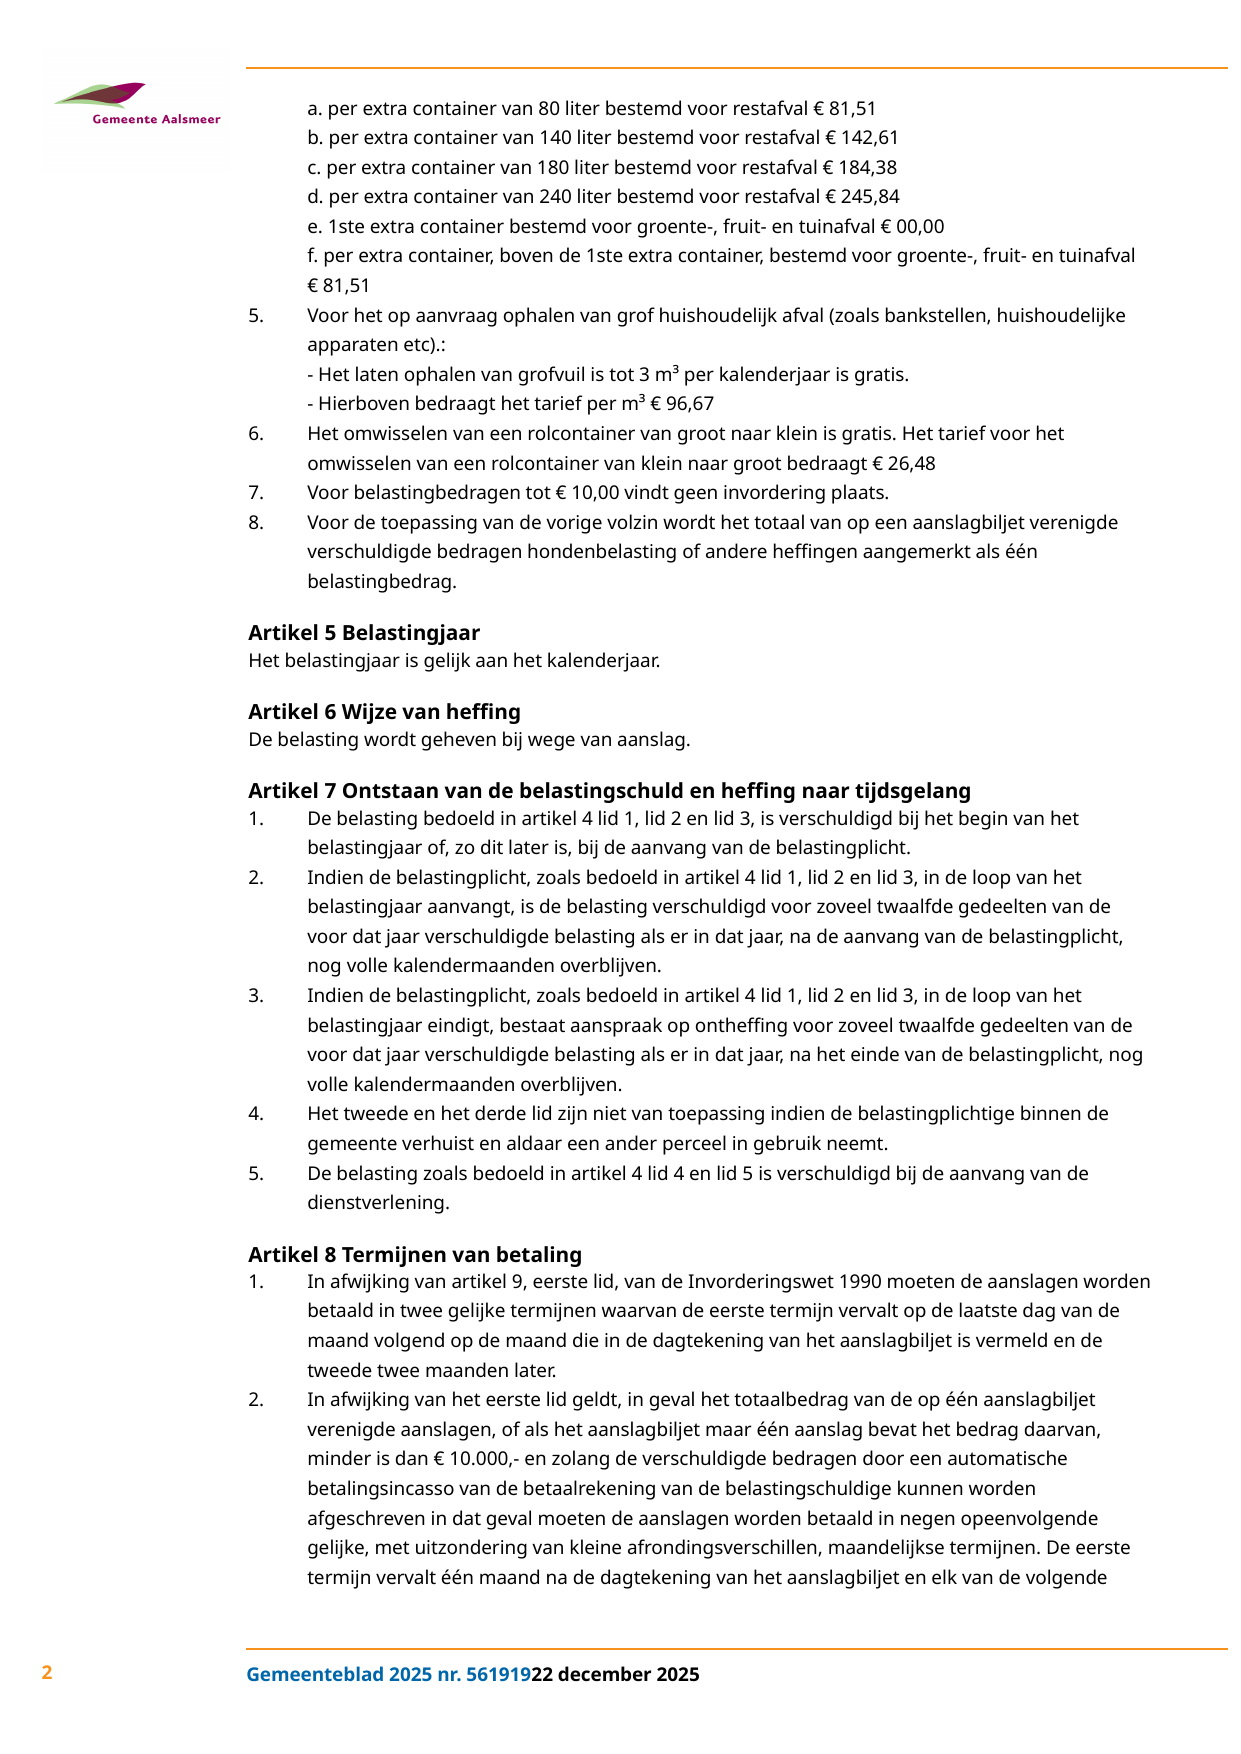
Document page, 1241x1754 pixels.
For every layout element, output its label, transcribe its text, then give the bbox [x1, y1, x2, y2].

list In afwijking van artikel 9, eerste lid, van de Invorderingswet 1990 moeten de aanslagen worden betaald in twee gelijke termijnen waarvan de eerste termijn vervalt op de laatste dag van de maand volgend op de maand die in de dagtekening van het aanslagbiljet is vermeld en de tweede twee maanden later. [248, 1268, 1152, 1383]
list Indien de belastingplicht, zoals bedoeld in artikel 4 lid 1, lid 2 en lid 3, in de loop van het belastingjaar aanvangt, is de belasting verschuldigd voor zoveel twaalfde gedeelten van de voor dat jaar verschuldigde belasting als er in dat jaar, na de aanvang van de belastingplicht, nog volle kalendermaanden overblijven. [248, 864, 1152, 978]
text Artikel 5 Belastingjaar [248, 618, 1152, 647]
list f. per extra container, boven de 1ste extra container, bestemd voor groente-, fruit- en tuinafval € 81,51 [248, 243, 1152, 298]
text Artikel 7 Ontstaan van de belastingschuld en heffing naar tijdsgelang [248, 776, 1152, 805]
list Voor belastingbedragen tot € 10,00 vindt geen invordering plaats. [248, 479, 1152, 505]
list Voor de toepassing van de vorige volzin wordt het totaal van op een aanslagbiljet verenigde verschuldigde bedragen hondenbelasting of andere heffingen aangemerkt als één belastingbedrag. [248, 509, 1152, 594]
text Het belastingjaar is gelijk aan het kalenderjaar. [248, 647, 1152, 673]
text De belasting wordt geheven bij wege van aanslag. [248, 726, 1152, 752]
list De belasting bedoeld in artikel 4 lid 1, lid 2 en lid 3, is verschuldigd bij het begin van het belastingjaar of, zo dit later is, bij de aanvang van de belastingplicht. [248, 805, 1152, 860]
list Het tweede en het derde lid zijn niet van toepassing indien de belastingplichtige binnen de gemeente verhuist en aldaar een ander perceel in gebruik neemt. [248, 1101, 1152, 1156]
list c. per extra container van 180 liter bestemd voor restafval € 184,38 [248, 154, 1152, 180]
list d. per extra container van 240 liter bestemd voor restafval € 245,84 [248, 183, 1152, 209]
picture [41, 47, 231, 172]
text Artikel 6 Wijze van heffing [248, 697, 1152, 726]
list - Het laten ophalen van grofvuil is tot 3 m³ per kalenderjaar is gratis. [248, 361, 1152, 387]
list - Hierboven bedraagt het tarief per m³ € 96,67 [248, 391, 1152, 416]
list a. per extra container van 80 liter bestemd voor restafval € 81,51 [248, 95, 1152, 121]
list De belasting zoals bedoeld in artikel 4 lid 4 en lid 5 is verschuldigd bij de aanvang van de dienstverlening. [248, 1160, 1152, 1215]
list In afwijking van het eerste lid geldt, in geval het totaalbedrag van de op één aanslagbiljet verenigde aanslagen, of als het aanslagbiljet maar één aanslag bevat het bedrag daarvan, minder is dan € 10.000,- en zolang de verschuldigde bedragen door een automatische betalingsincasso van de betaalrekening van de belastingschuldige kunnen worden afgeschreven in dat geval moeten de aanslagen worden betaald in negen opeenvolgende gelijke, met uitzondering van kleine afrondingsverschillen, maandelijkse termijnen. De eerste termijn vervalt één maand na de dagtekening van het aanslagbiljet en elk van de volgende [248, 1386, 1152, 1590]
list Voor het op aanvraag ophalen van grof huishoudelijk afval (zoals bankstellen, huishoudelijke apparaten etc).: [248, 302, 1152, 357]
list Het omwisselen van een rolcontainer van groot naar klein is gratis. Het tarief voor het omwisselen van een rolcontainer van klein naar groot bedraagt € 26,48 [248, 420, 1152, 476]
list b. per extra container van 140 liter bestemd voor restafval € 142,61 [248, 124, 1152, 150]
list e. 1ste extra container bestemd voor groente-, fruit- en tuinafval € 00,00 [248, 213, 1152, 239]
list Indien de belastingplicht, zoals bedoeld in artikel 4 lid 1, lid 2 en lid 3, in de loop van het belastingjaar eindigt, bestaat aanspraak op ontheffing voor zoveel twaalfde gedeelten van de voor dat jaar verschuldigde belasting als er in dat jaar, na het einde van de belastingplicht, nog volle kalendermaanden overblijven. [248, 982, 1152, 1097]
text Artikel 8 Termijnen van betaling [248, 1240, 1152, 1268]
